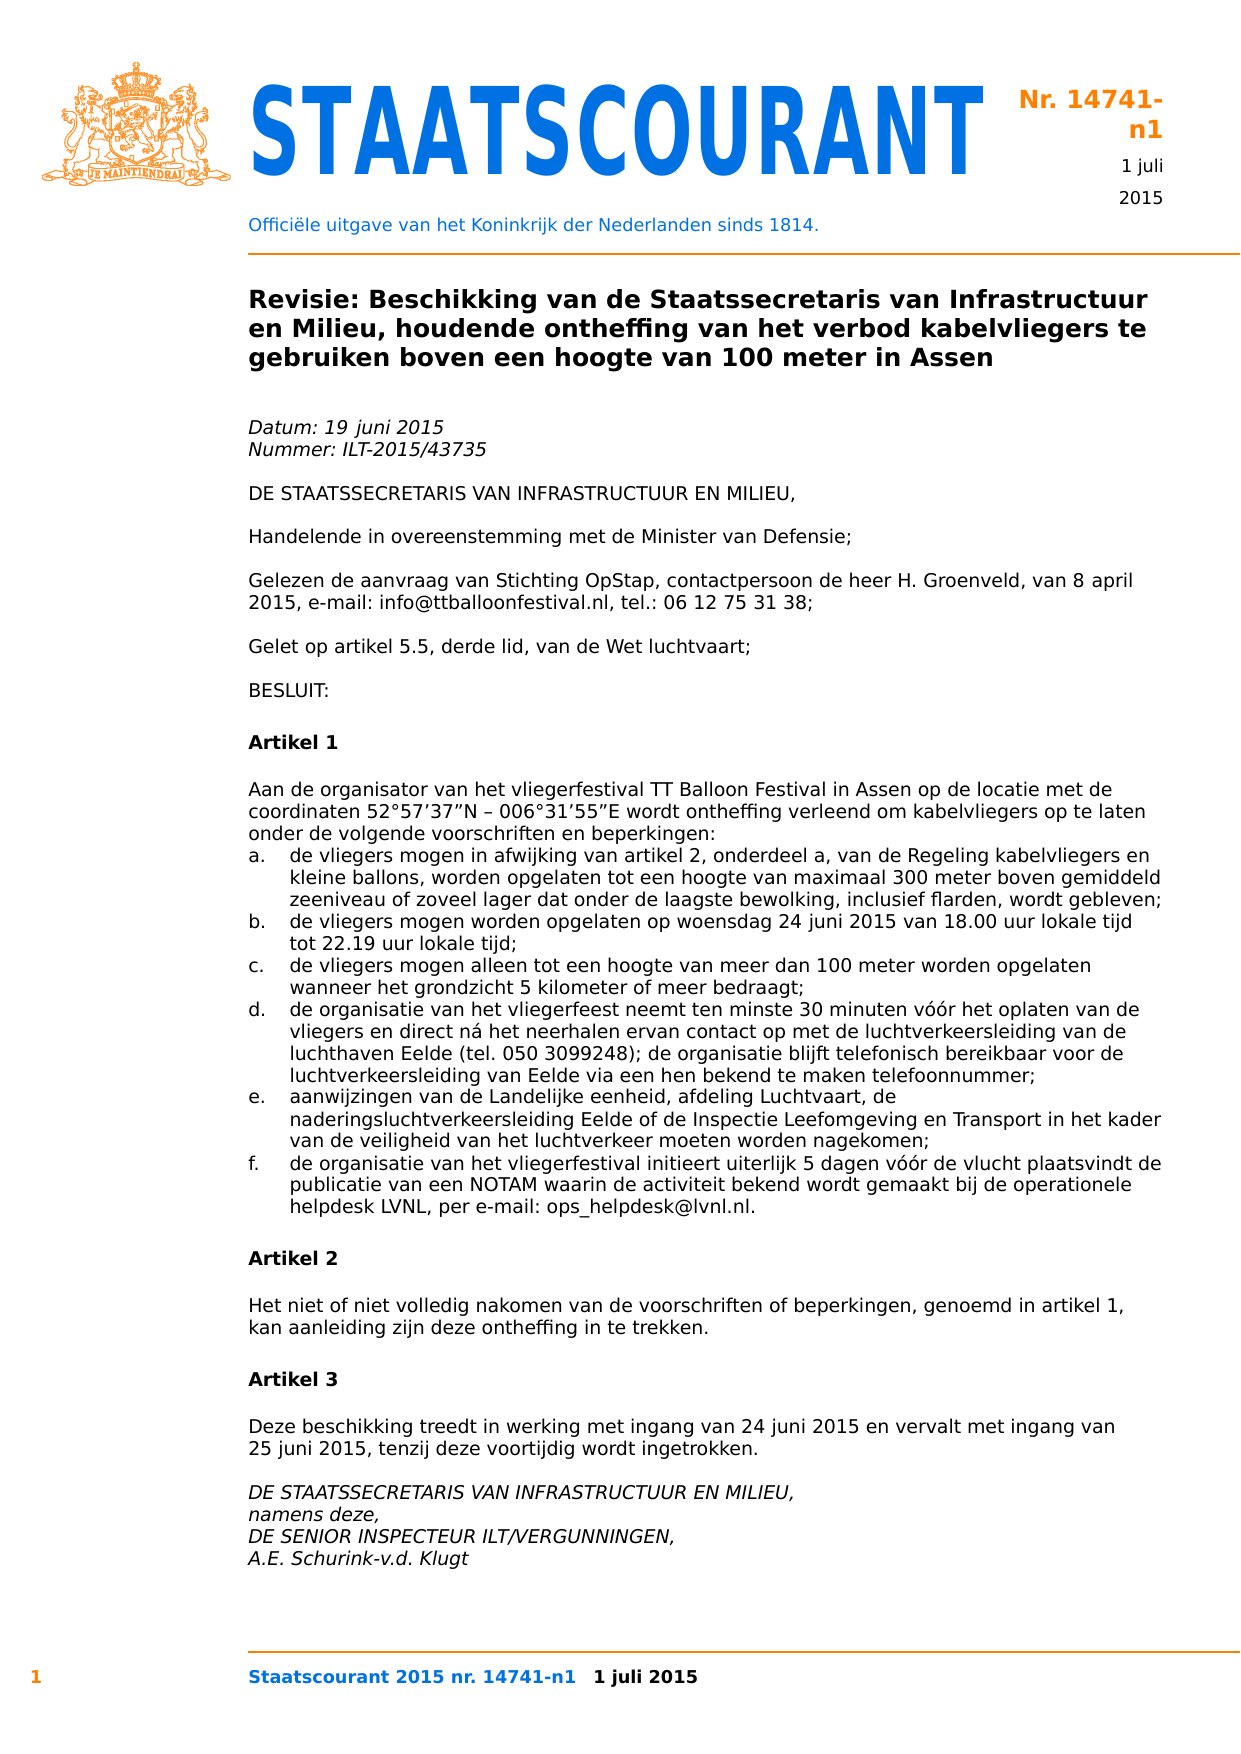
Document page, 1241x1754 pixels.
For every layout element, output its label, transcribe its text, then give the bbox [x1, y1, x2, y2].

table_cell 2015 [998, 183, 1240, 215]
text Nummer: ILT-2015/43735 [248, 438, 1163, 461]
text Gelet op artikel 5.5, derde lid, van de Wet luchtvaart; [248, 636, 1163, 658]
text DE STAATSSECRETARIS VAN INFRASTRUCTUUR EN MILIEU, [248, 482, 1163, 504]
text Aan de organisator van het vliegerfestival TT Balloon Festival in Assen op de locatie met de coordinaten 52°57’37”N – 006°31’55”E wordt ontheffing verleend om kabelvliegers op te laten onder de volgende voorschriften en beperkingen: [248, 779, 1163, 845]
subtitle Artikel 1 [248, 732, 1163, 754]
text a. de vliegers mogen in afwijking van artikel 2, onderdeel a, van de Regeling kabelvliegers en kleine ballons, worden opgelaten tot een hoogte van maximaal 300 meter boven gemiddeld zeeniveau of zoveel lager dat onder de laagste bewolking, inclusief flarden, wordt gebleven; [248, 845, 1163, 911]
text f. de organisatie van het vliegerfestival initieert uiterlijk 5 dagen vóór de vlucht plaatsvindt de publicatie van een NOTAM waarin de activiteit bekend wordt gemaakt bij de operationele helpdesk LVNL, per e-mail: ops_helpdesk@lvnl.nl. [248, 1152, 1163, 1218]
text Datum: 19 juni 2015 [248, 417, 1163, 438]
picture [41, 62, 231, 186]
text DE STAATSSECRETARIS VAN INFRASTRUCTUUR EN MILIEU, namens deze, DE SENIOR INSPECTEUR ILT/VERGUNNINGEN, A.E. Schurink-v.d. Klugt [248, 1482, 1163, 1570]
subtitle Revisie: Beschikking van de Staatssecretaris van Infrastructuur en Milieu, houdende ontheffing van het verbod kabelvliegers te gebruiken boven een hoogte van 100 meter in Assen [248, 285, 1163, 373]
text Gelezen de aanvraag van Stichting OpStap, contactpersoon de heer H. Groenveld, van 8 april 2015, e-mail: info@ttballoonfestival.nl, tel.: 06 12 75 31 38; [248, 570, 1163, 614]
text Handelende in overeenstemming met de Minister van Defensie; [248, 526, 1163, 548]
table_header [25, 62, 248, 253]
table_cell 1 juli [998, 150, 1240, 182]
text c. de vliegers mogen alleen tot een hoogte van meer dan 100 meter worden opgelaten wanneer het grondzicht 5 kilometer of meer bedraagt; [248, 954, 1163, 998]
text Deze beschikking treedt in werking met ingang van 24 juni 2015 en vervalt met ingang van 25 juni 2015, tenzij deze voortijdig wordt ingetrokken. [248, 1416, 1163, 1460]
text e. aanwijzingen van de Landelijke eenheid, afdeling Luchtvaart, de naderingsluchtverkeersleiding Eelde of de Inspectie Leefomgeving en Transport in het kader van de veiligheid van het luchtverkeer moeten worden nagekomen; [248, 1086, 1163, 1152]
table_cell Officiële uitgave van het Koninkrijk der Nederlanden sinds 1814. [248, 215, 1240, 253]
subtitle Artikel 3 [248, 1369, 1163, 1391]
text b. de vliegers mogen worden opgelaten op woensdag 24 juni 2015 van 18.00 uur lokale tijd tot 22.19 uur lokale tijd; [248, 911, 1163, 954]
text d. de organisatie van het vliegerfeest neemt ten minste 30 minuten vóór het oplaten van de vliegers en direct ná het neerhalen ervan contact op met de luchtverkeersleiding van de luchthaven Eelde (tel. 050 3099248); de organisatie blijft telefonisch bereikbaar voor de luchtverkeersleiding van Eelde via een hen bekend te maken telefoonnummer; [248, 998, 1163, 1086]
text Het niet of niet volledig nakomen van de voorschriften of beperkingen, genoemd in artikel 1, kan aanleiding zijn deze ontheffing in te trekken. [248, 1295, 1163, 1339]
table_header STAATSCOURANT [248, 62, 998, 215]
subtitle Artikel 2 [248, 1248, 1163, 1270]
table_header Nr. 14741-n1 [998, 62, 1240, 150]
text BESLUIT: [248, 680, 1163, 702]
